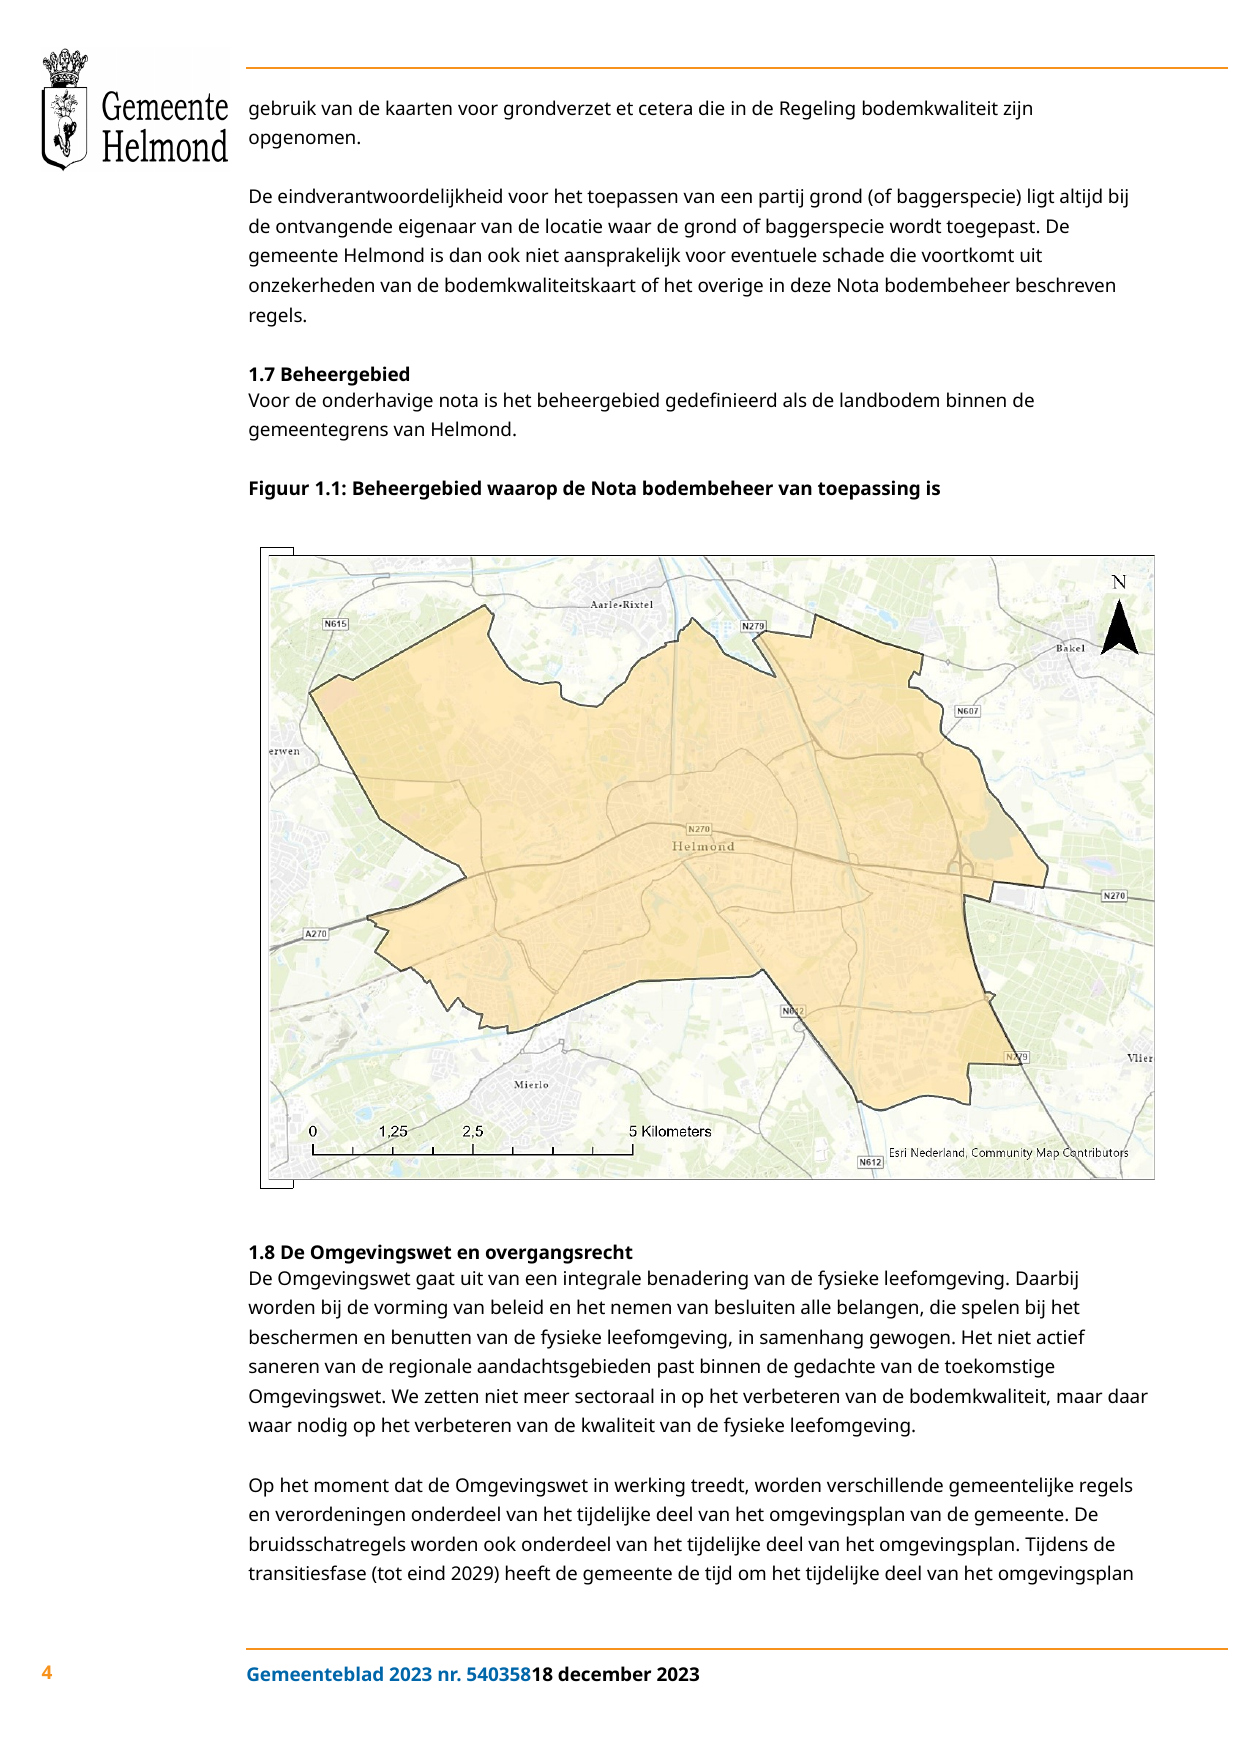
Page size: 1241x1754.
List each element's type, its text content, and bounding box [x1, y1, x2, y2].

picture [41, 47, 231, 172]
text De Omgevingswet gaat uit van een integrale benadering van de fysieke leefomgeving. Daarbij worden bij de vorming van beleid en het nemen van besluiten alle belangen, die spelen bij het beschermen en benutten van de fysieke leefomgeving, in samenhang gewogen. Het niet actief saneren van de regionale aandachtsgebieden past binnen de gedachte van de toekomstige Omgevingswet. We zetten niet meer sectoraal in op het verbeteren van de bodemkwaliteit, maar daar waar nodig op het verbeteren van de kwaliteit van de fysieke leefomgeving. [248, 1265, 1152, 1438]
text 1.8 De Omgevingswet en overgangsrecht [248, 1239, 1152, 1265]
text Op het moment dat de Omgevingswet in werking treedt, worden verschillende gemeentelijke regels en verordeningen onderdeel van het tijdelijke deel van het omgevingsplan van de gemeente. De bruidsschatregels worden ook onderdeel van het tijdelijke deel van het omgevingsplan. Tijdens de transitiesfase (tot eind 2029) heeft de gemeente de tijd om het tijdelijke deel van het omgevingsplan [248, 1472, 1152, 1586]
text Voor de onderhavige nota is het beheergebied gedefinieerd als de landbodem binnen de gemeentegrens van Helmond. [248, 387, 1152, 442]
text De eindverantwoordelijkheid voor het toepassen van een partij grond (of baggerspecie) ligt altijd bij de ontvangende eigenaar van de locatie waar de grond of baggerspecie wordt toegepast. De gemeente Helmond is dan ook niet aansprakelijk voor eventuele schade die voortkomt uit onzekerheden van de bodemkwaliteitskaart of het overige in deze Nota bodembeheer beschreven regels. [248, 183, 1152, 328]
text Figuur 1.1: Beheergebied waarop de Nota bodembeheer van toepassing is [248, 476, 1152, 501]
text gebruik van de kaarten voor grondverzet et cetera die in de Regeling bodemkwaliteit zijn opgenomen. [248, 95, 1152, 150]
picture [268, 555, 1155, 1180]
text 1.7 Beheergebied [248, 361, 1152, 387]
